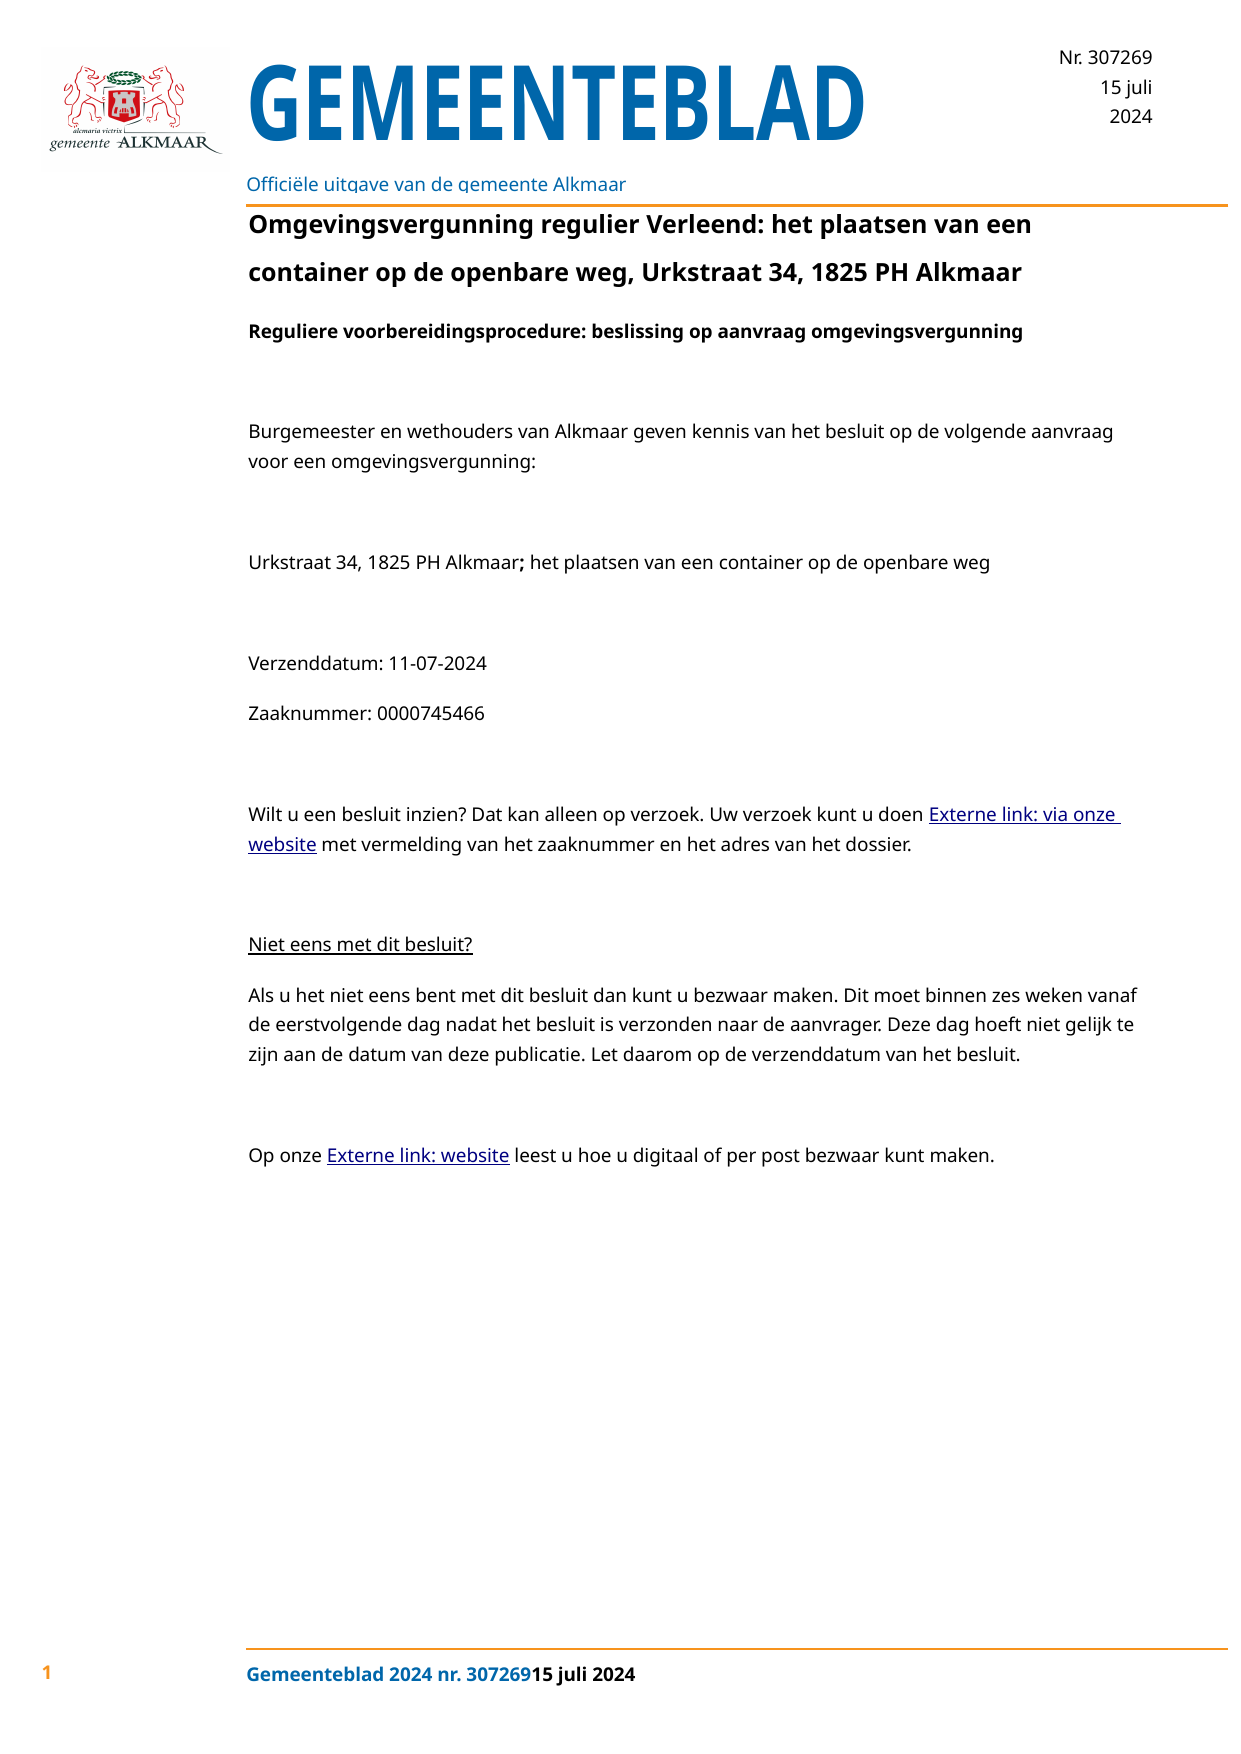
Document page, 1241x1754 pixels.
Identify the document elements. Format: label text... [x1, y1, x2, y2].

text Zaaknummer: 0000745466 [248, 700, 1152, 726]
text Niet eens met dit besluit? [248, 932, 1152, 957]
text Reguliere voorbereidingsprocedure: beslissing op aanvraag omgevingsvergunning [248, 318, 1152, 344]
text Urkstraat 34, 1825 PH Alkmaar; het plaatsen van een container op de openbare weg [248, 549, 1152, 575]
text Wilt u een besluit inzien? Dat kan alleen op verzoek. Uw verzoek kunt u doen Externe link: via onze website met vermelding van het zaaknummer en het adres van het dossier. [248, 801, 1152, 857]
text Burgemeester en wethouders van Alkmaar geven kennis van het besluit op de volgende aanvraag voor een omgevingsvergunning: [248, 419, 1152, 474]
text Verzenddatum: 11-07-2024 [248, 650, 1152, 676]
text Als u het niet eens bent met dit besluit dan kunt u bezwaar maken. Dit moet binnen zes weken vanaf de eerstvolgende dag nadat het besluit is verzonden naar de aanvrager. Deze dag hoeft niet gelijk te zijn aan de datum van deze publicatie. Let daarom op de verzenddatum van het besluit. [248, 982, 1152, 1067]
text Omgevingsvergunning regulier Verleend: het plaatsen van een container op de openbare weg, Urkstraat 34, 1825 PH Alkmaar [248, 207, 1152, 288]
text Op onze Externe link: website leest u hoe u digitaal of per post bezwaar kunt maken. [248, 1142, 1152, 1168]
picture [41, 47, 231, 172]
